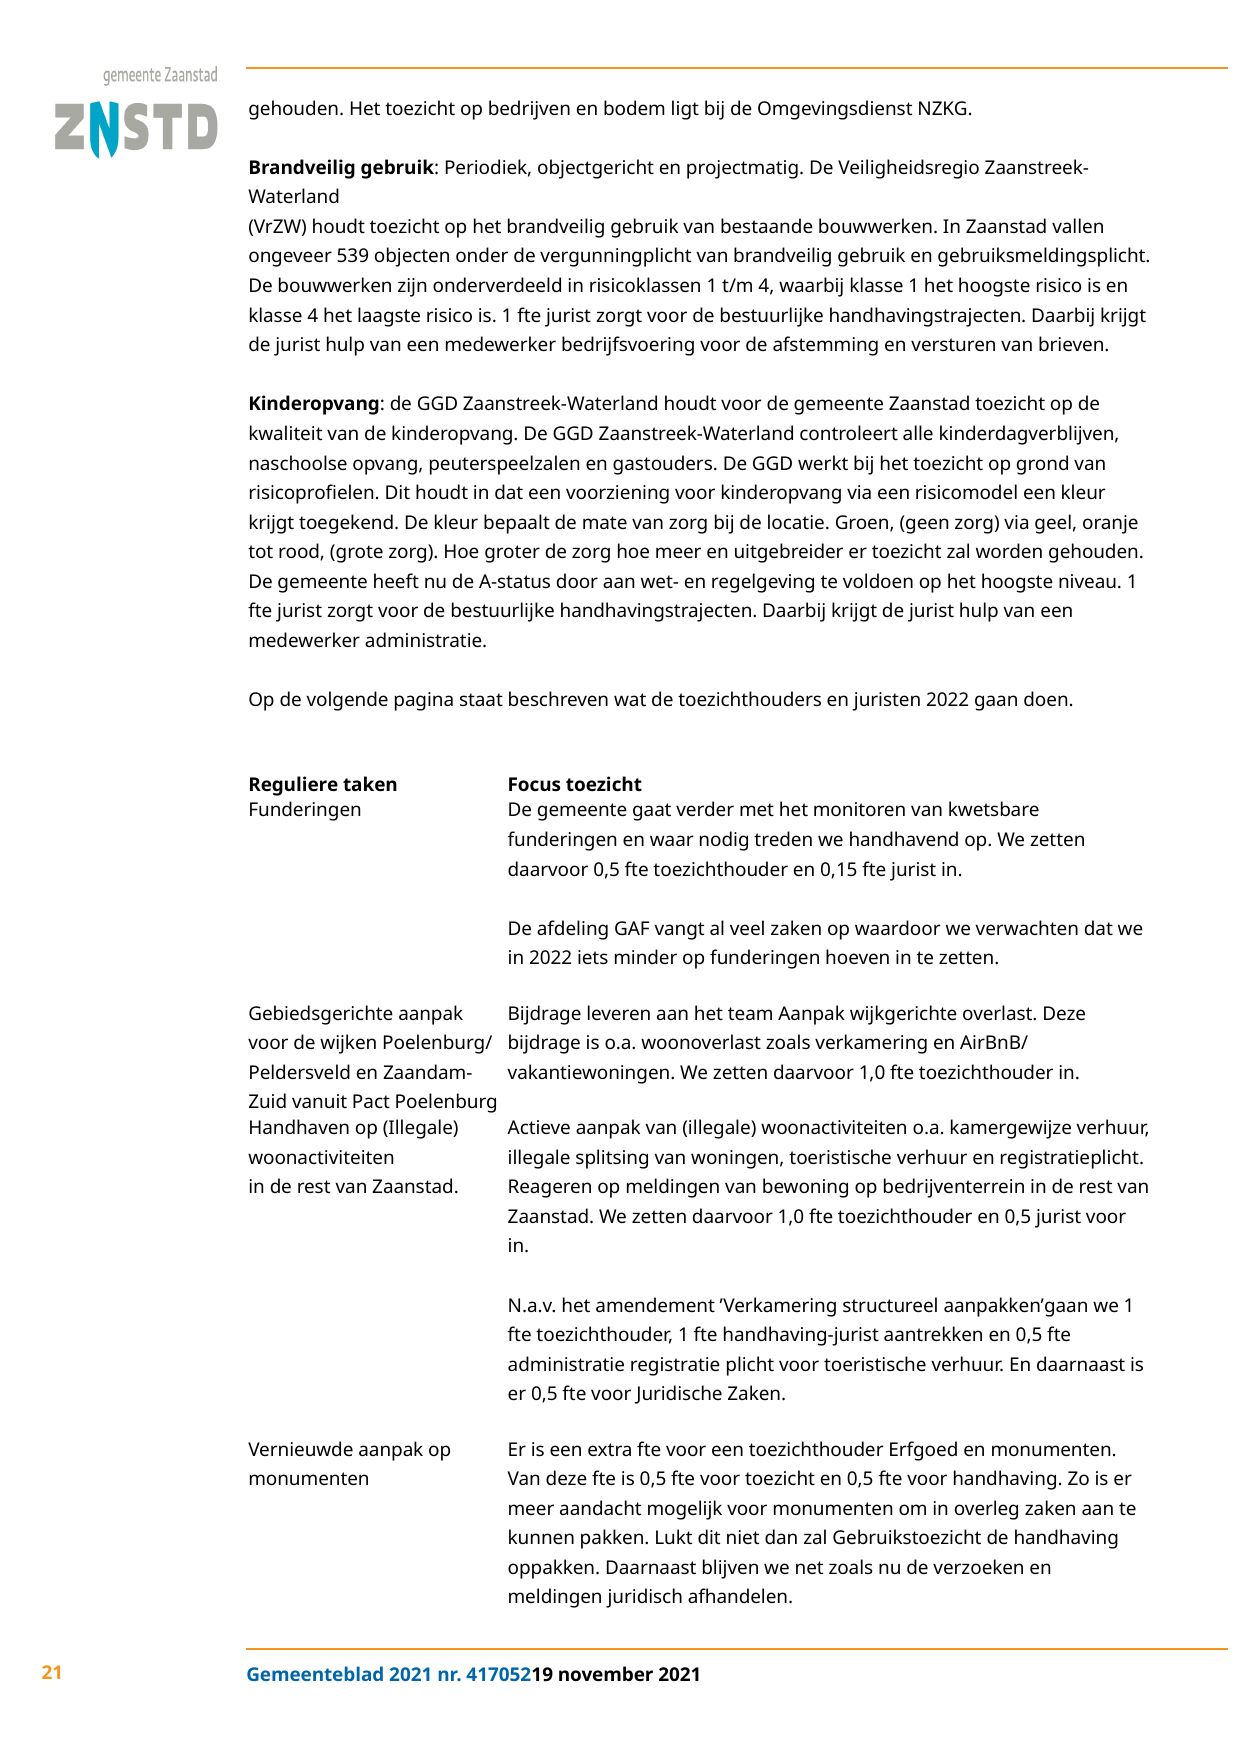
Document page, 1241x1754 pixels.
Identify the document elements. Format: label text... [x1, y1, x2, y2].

table_cell gehouden. Het toezicht op bedrijven en bodem ligt bij de Omgevingsdienst NZKG. Brandveilig gebruik: Periodiek, objectgericht en projectmatig. De Veiligheidsregio Zaanstreek-Waterland (VrZW) houdt toezicht op het brandveilig gebruik van bestaande bouwwerken. In Zaanstad vallen ongeveer 539 objecten onder de vergunningplicht van brandveilig gebruik en gebruiksmeldingsplicht. De bouwwerken zijn onderverdeeld in risicoklassen 1 t/m 4, waarbij klasse 1 het hoogste risico is en klasse 4 het laagste risico is. 1 fte jurist zorgt voor de bestuurlijke handhavingstrajecten. Daarbij krijgt de jurist hulp van een medewerker bedrijfsvoering voor de afstemming en versturen van brieven. Kinderopvang: de GGD Zaanstreek-Waterland houdt voor de gemeente Zaanstad toezicht op de kwaliteit van de kinderopvang. De GGD Zaanstreek-Waterland controleert alle kinderdagverblijven, naschoolse opvang, peuterspeelzalen en gastouders. De GGD werkt bij het toezicht op grond van risicoprofielen. Dit houdt in dat een voorziening voor kinderopvang via een risicomodel een kleur krijgt toegekend. De kleur bepaalt de mate van zorg bij de locatie. Groen, (geen zorg) via geel, oranje tot rood, (grote zorg). Hoe groter de zorg hoe meer en uitgebreider er toezicht zal worden gehouden. De gemeente heeft nu de A-status door aan wet- en regelgeving te voldoen op het hoogste niveau. 1 fte jurist zorgt voor de bestuurlijke handhavingstrajecten. Daarbij krijgt de jurist hulp van een medewerker administratie. Op de volgende pagina staat beschreven wat de toezichthouders en juristen 2022 gaan doen. [248, 95, 1152, 712]
table_cell Funderingen [248, 797, 507, 1000]
table_cell Focus toezicht [508, 771, 1152, 797]
table_cell Bijdrage leveren aan het team Aanpak wijkgerichte overlast. Deze bijdrage is o.a. woonoverlast zoals verkamering en AirBnB/ vakantiewoningen. We zetten daarvoor 1,0 fte toezichthouder in. [508, 1000, 1152, 1114]
table_cell Er is een extra fte voor een toezichthouder Erfgoed en monumenten. Van deze fte is 0,5 fte voor toezicht en 0,5 fte voor handhaving. Zo is er meer aandacht mogelijk voor monumenten om in overleg zaken aan te kunnen pakken. Lukt dit niet dan zal Gebruikstoezicht de handhaving oppakken. Daarnaast blijven we net zoals nu de verzoeken en meldingen juridisch afhandelen. [508, 1436, 1152, 1609]
table_cell De gemeente gaat verder met het monitoren van kwetsbare funderingen en waar nodig treden we handhavend op. We zetten daarvoor 0,5 fte toezichthouder en 0,15 fte jurist in. De afdeling GAF vangt al veel zaken op waardoor we verwachten dat we in 2022 iets minder op funderingen hoeven in te zetten. [508, 797, 1152, 1000]
picture [41, 47, 231, 172]
table_cell Gebiedsgerichte aanpak voor de wijken Poelenburg/ Peldersveld en Zaandam-Zuid vanuit Pact Poelenburg [248, 1000, 507, 1114]
table_header [248, 745, 1152, 771]
table_cell Handhaven op (Illegale) woonactiviteiten in de rest van Zaanstad. [248, 1114, 507, 1436]
table_cell Reguliere taken [248, 771, 507, 797]
table_cell Actieve aanpak van (illegale) woonactiviteiten o.a. kamergewijze verhuur, illegale splitsing van woningen, toeristische verhuur en registratieplicht. Reageren op meldingen van bewoning op bedrijventerrein in de rest van Zaanstad. We zetten daarvoor 1,0 fte toezichthouder en 0,5 jurist voor in. N.a.v. het amendement ’Verkamering structureel aanpakken’gaan we 1 fte toezichthouder, 1 fte handhaving-jurist aantrekken en 0,5 fte administratie registratie plicht voor toeristische verhuur. En daarnaast is er 0,5 fte voor Juridische Zaken. [508, 1114, 1152, 1436]
table_cell Vernieuwde aanpak op monumenten [248, 1436, 507, 1609]
